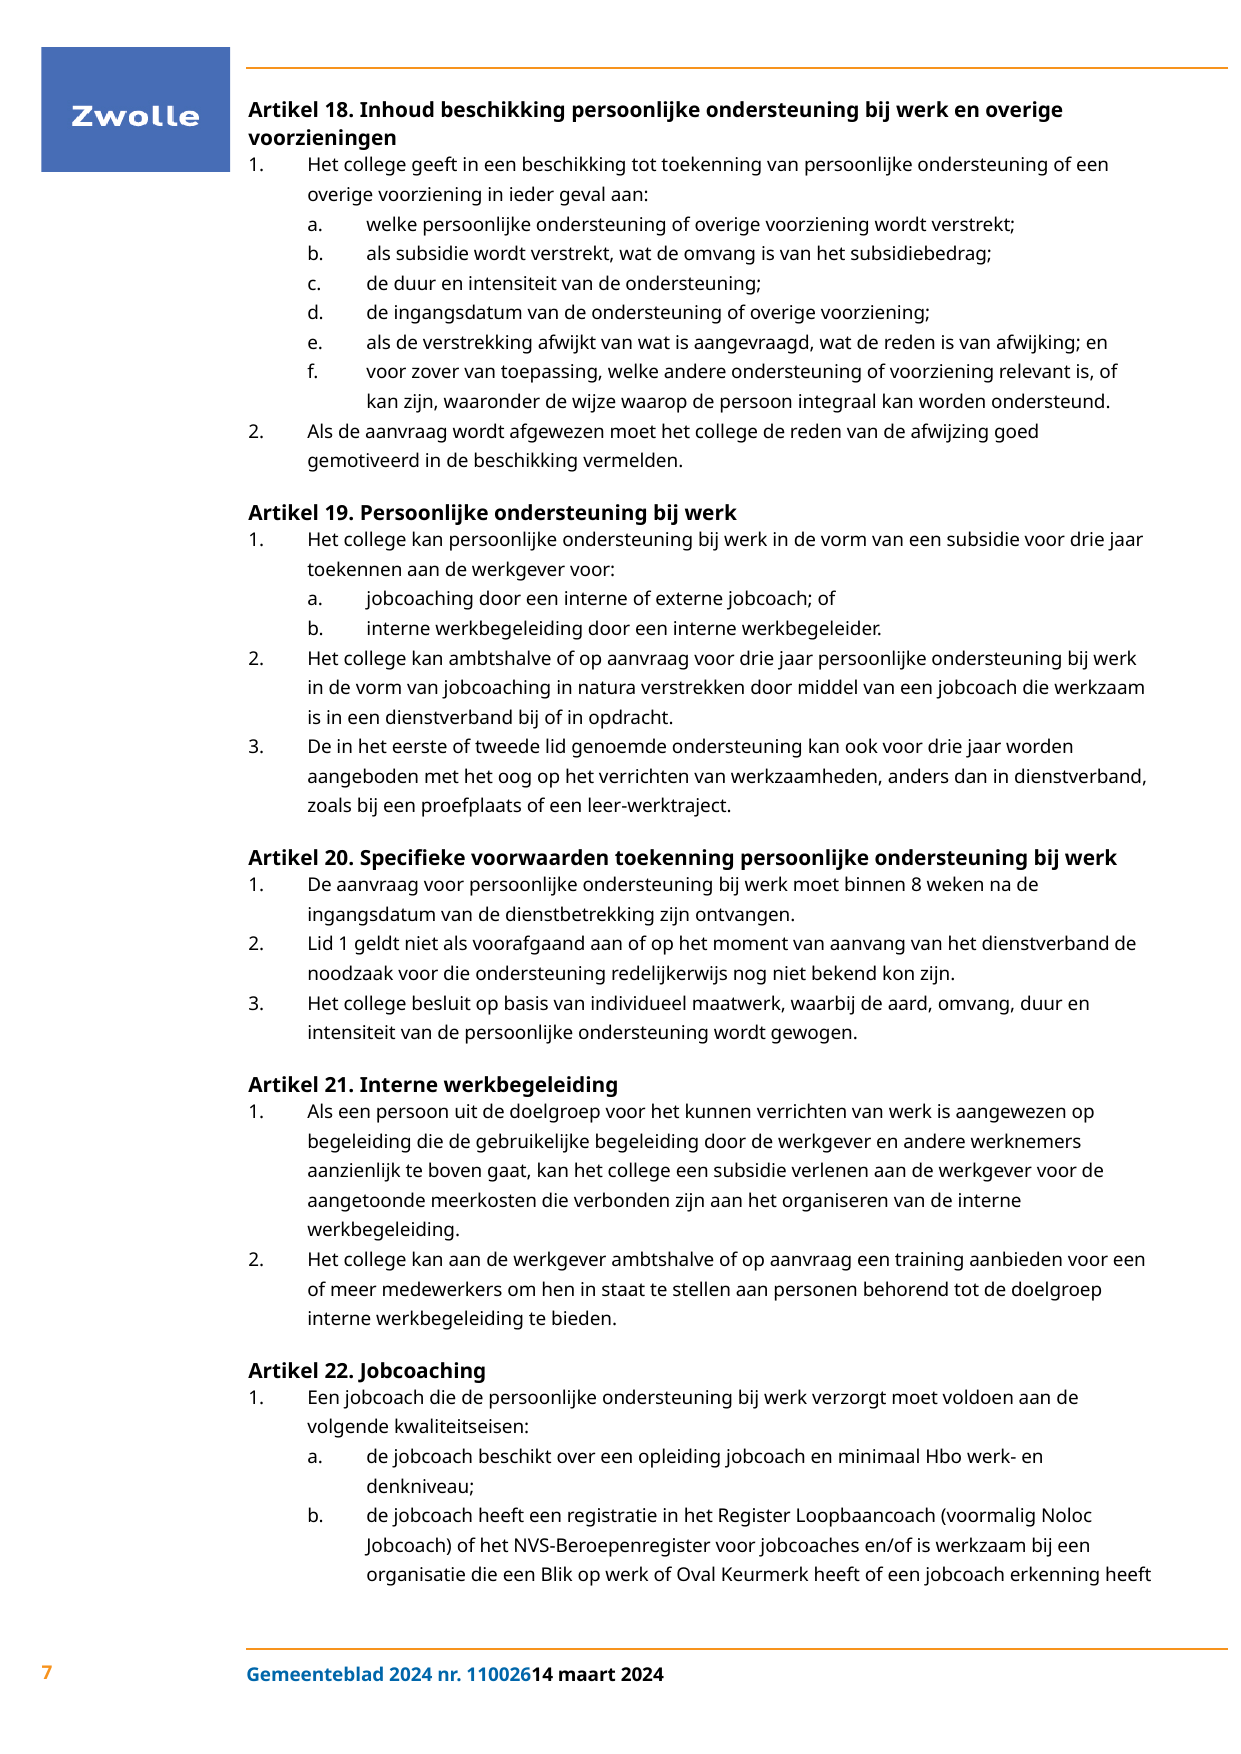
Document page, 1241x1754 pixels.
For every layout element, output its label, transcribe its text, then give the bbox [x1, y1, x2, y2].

list Als een persoon uit de doelgroep voor het kunnen verrichten van werk is aangewezen op begeleiding die de gebruikelijke begeleiding door de werkgever en andere werknemers aanzienlijk te boven gaat, kan het college een subsidie verlenen aan de werkgever voor de aangetoonde meerkosten die verbonden zijn aan het organiseren van de interne werkbegeleiding. [248, 1098, 1152, 1242]
list voor zover van toepassing, welke andere ondersteuning of voorziening relevant is, of kan zijn, waaronder de wijze waarop de persoon integraal kan worden ondersteund. [307, 359, 1152, 414]
list interne werkbegeleiding door een interne werkbegeleider. [307, 615, 1152, 641]
list Het college besluit op basis van individueel maatwerk, waarbij de aard, omvang, duur en intensiteit van de persoonlijke ondersteuning wordt gewogen. [248, 990, 1152, 1045]
list als de verstrekking afwijkt van wat is aangevraagd, wat de reden is van afwijking; en [307, 329, 1152, 355]
text Artikel 21. Interne werkbegeleiding [248, 1070, 1152, 1098]
list de duur en intensiteit van de ondersteuning; [307, 270, 1152, 296]
picture [41, 47, 231, 172]
text Artikel 20. Specifieke voorwaarden toekenning persoonlijke ondersteuning bij werk [248, 843, 1152, 871]
list Het college kan aan de werkgever ambtshalve of op aanvraag een training aanbieden voor een of meer medewerkers om hen in staat te stellen aan personen behorend tot de doelgroep interne werkbegeleiding te bieden. [248, 1246, 1152, 1331]
list De aanvraag voor persoonlijke ondersteuning bij werk moet binnen 8 weken na de ingangsdatum van de dienstbetrekking zijn ontvangen. [248, 871, 1152, 927]
list als subsidie wordt verstrekt, wat de omvang is van het subsidiebedrag; [307, 240, 1152, 266]
list Als de aanvraag wordt afgewezen moet het college de reden van de afwijzing goed gemotiveerd in de beschikking vermelden. [248, 418, 1152, 473]
list welke persoonlijke ondersteuning of overige voorziening wordt verstrekt; [307, 211, 1152, 237]
list de ingangsdatum van de ondersteuning of overige voorziening; [307, 299, 1152, 325]
text Artikel 18. Inhoud beschikking persoonlijke ondersteuning bij werk en overige voorzieningen [248, 95, 1152, 152]
list Het college kan persoonlijke ondersteuning bij werk in de vorm van een subsidie voor drie jaar toekennen aan de werkgever voor: [248, 526, 1152, 582]
list Lid 1 geldt niet als voorafgaand aan of op het moment van aanvang van het dienstverband de noodzaak voor die ondersteuning redelijkerwijs nog niet bekend kon zijn. [248, 931, 1152, 986]
list de jobcoach beschikt over een opleiding jobcoach en minimaal Hbo werk- en denkniveau; [307, 1443, 1152, 1499]
text Artikel 19. Persoonlijke ondersteuning bij werk [248, 498, 1152, 526]
list Het college geeft in een beschikking tot toekenning van persoonlijke ondersteuning of een overige voorziening in ieder geval aan: [248, 152, 1152, 207]
list jobcoaching door een interne of externe jobcoach; of [307, 586, 1152, 611]
list Het college kan ambtshalve of op aanvraag voor drie jaar persoonlijke ondersteuning bij werk in de vorm van jobcoaching in natura verstrekken door middel van een jobcoach die werkzaam is in een dienstverband bij of in opdracht. [248, 645, 1152, 729]
list De in het eerste of tweede lid genoemde ondersteuning kan ook voor drie jaar worden aangeboden met het oog op het verrichten van werkzaamheden, anders dan in dienstverband, zoals bij een proefplaats of een leer-werktraject. [248, 733, 1152, 818]
text Artikel 22. Jobcoaching [248, 1356, 1152, 1384]
list Een jobcoach die de persoonlijke ondersteuning bij werk verzorgt moet voldoen aan de volgende kwaliteitseisen: [248, 1384, 1152, 1439]
list de jobcoach heeft een registratie in het Register Loopbaancoach (voormalig Noloc Jobcoach) of het NVS-Beroepenregister voor jobcoaches en/of is werkzaam bij een organisatie die een Blik op werk of Oval Keurmerk heeft of een jobcoach erkenning heeft [307, 1502, 1152, 1587]
